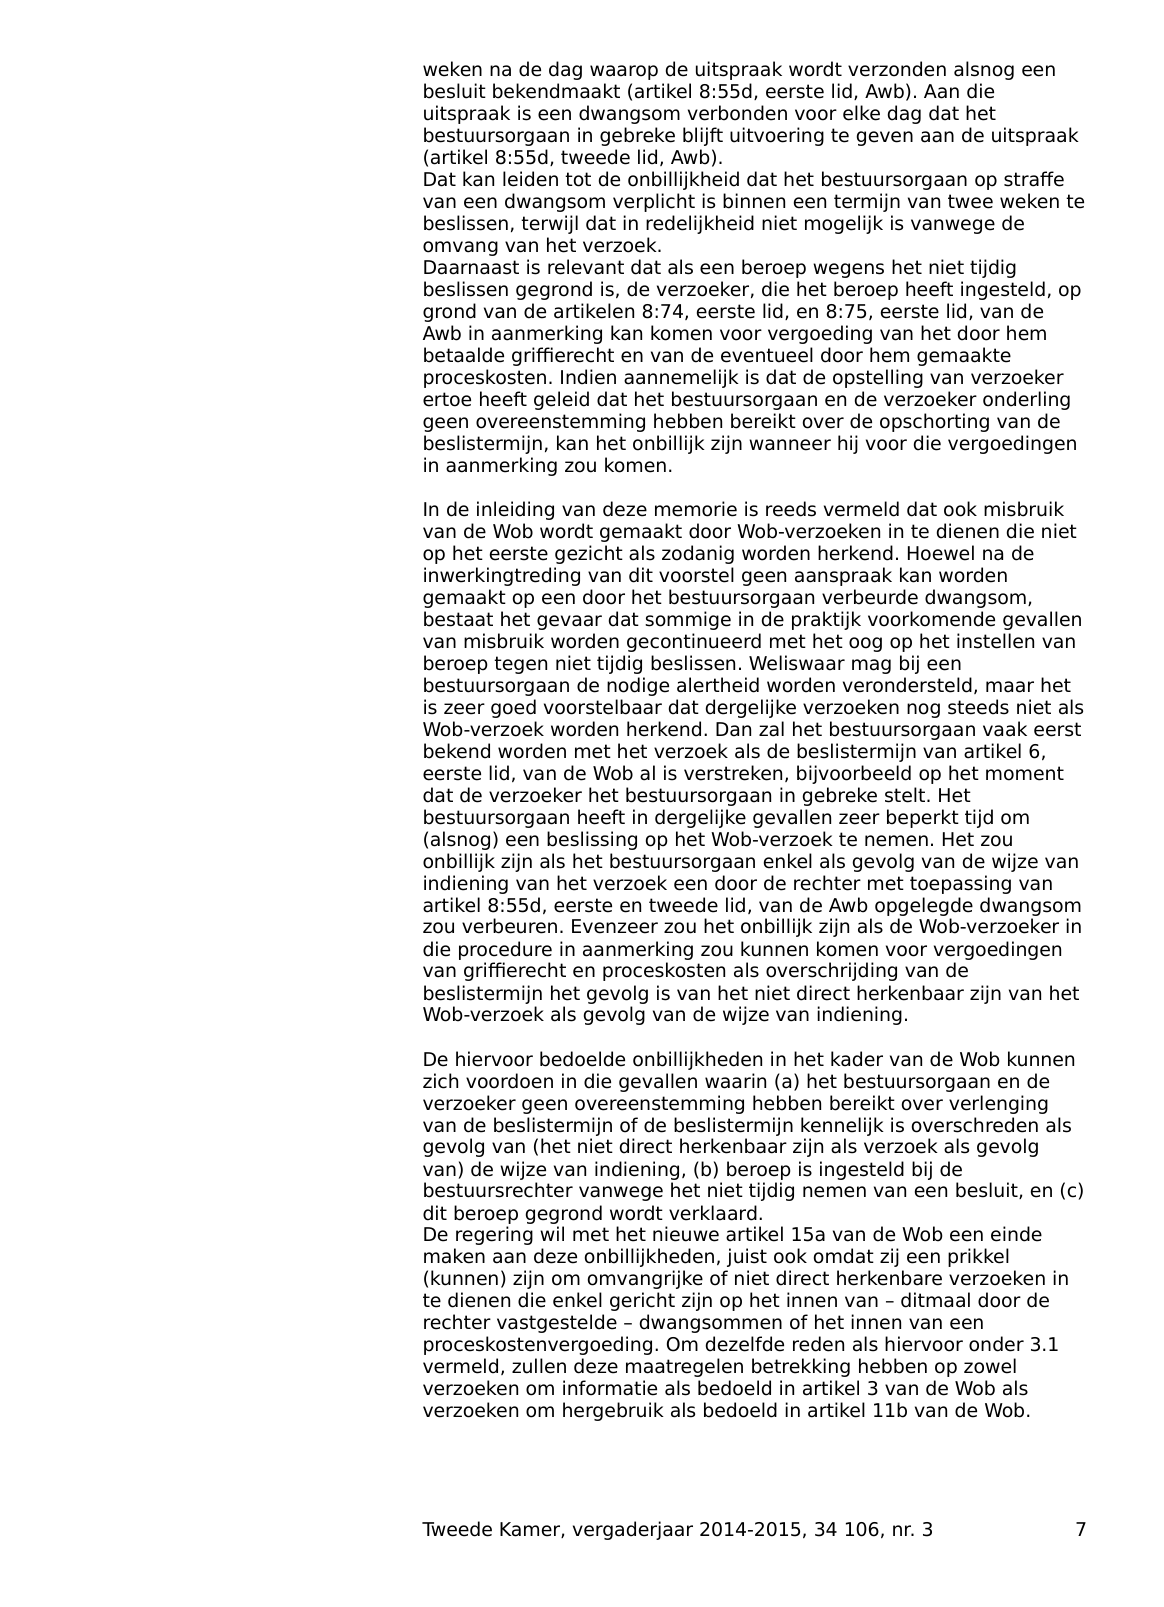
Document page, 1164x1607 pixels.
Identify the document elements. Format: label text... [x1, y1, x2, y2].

text Daarnaast is relevant dat als een beroep wegens het niet tijdig beslissen gegrond is, de verzoeker, die het beroep heeft ingesteld, op grond van de artikelen 8:74, eerste lid, en 8:75, eerste lid, van de Awb in aanmerking kan komen voor vergoeding van het door hem betaalde griffierecht en van de eventueel door hem gemaakte proceskosten. Indien aannemelijk is dat de opstelling van verzoeker ertoe heeft geleid dat het bestuursorgaan en de verzoeker onderling geen overeenstemming hebben bereikt over de opschorting van de beslistermijn, kan het onbillijk zijn wanneer hij voor die vergoedingen in aanmerking zou komen. [422, 257, 1087, 477]
text De hiervoor bedoelde onbillijkheden in het kader van de Wob kunnen zich voordoen in die gevallen waarin (a) het bestuursorgaan en de verzoeker geen overeenstemming hebben bereikt over verlenging van de beslistermijn of de beslistermijn kennelijk is overschreden als gevolg van (het niet direct herkenbaar zijn als verzoek als gevolg van) de wijze van indiening, (b) beroep is ingesteld bij de bestuursrechter vanwege het niet tijdig nemen van een besluit, en (c) dit beroep gegrond wordt verklaard. [422, 1048, 1087, 1224]
text weken na de dag waarop de uitspraak wordt verzonden alsnog een besluit bekendmaakt (artikel 8:55d, eerste lid, Awb). Aan die uitspraak is een dwangsom verbonden voor elke dag dat het bestuursorgaan in gebreke blijft uitvoering te geven aan de uitspraak (artikel 8:55d, tweede lid, Awb). [422, 59, 1087, 169]
text De regering wil met het nieuwe artikel 15a van de Wob een einde maken aan deze onbillijkheden, juist ook omdat zij een prikkel (kunnen) zijn om omvangrijke of niet direct herkenbare verzoeken in te dienen die enkel gericht zijn op het innen van – ditmaal door de rechter vastgestelde – dwangsommen of het innen van een proceskostenvergoeding. Om dezelfde reden als hiervoor onder 3.1 vermeld, zullen deze maatregelen betrekking hebben op zowel verzoeken om informatie als bedoeld in artikel 3 van de Wob als verzoeken om hergebruik als bedoeld in artikel 11b van de Wob. [422, 1224, 1087, 1422]
text In de inleiding van deze memorie is reeds vermeld dat ook misbruik van de Wob wordt gemaakt door Wob-verzoeken in te dienen die niet op het eerste gezicht als zodanig worden herkend. Hoewel na de inwerkingtreding van dit voorstel geen aanspraak kan worden gemaakt op een door het bestuursorgaan verbeurde dwangsom, bestaat het gevaar dat sommige in de praktijk voorkomende gevallen van misbruik worden gecontinueerd met het oog op het instellen van beroep tegen niet tijdig beslissen. Weliswaar mag bij een bestuursorgaan de nodige alertheid worden verondersteld, maar het is zeer goed voorstelbaar dat dergelijke verzoeken nog steeds niet als Wob-verzoek worden herkend. Dan zal het bestuursorgaan vaak eerst bekend worden met het verzoek als de beslistermijn van artikel 6, eerste lid, van de Wob al is verstreken, bijvoorbeeld op het moment dat de verzoeker het bestuursorgaan in gebreke stelt. Het bestuursorgaan heeft in dergelijke gevallen zeer beperkt tijd om (alsnog) een beslissing op het Wob-verzoek te nemen. Het zou onbillijk zijn als het bestuursorgaan enkel als gevolg van de wijze van indiening van het verzoek een door de rechter met toepassing van artikel 8:55d, eerste en tweede lid, van de Awb opgelegde dwangsom zou verbeuren. Evenzeer zou het onbillijk zijn als de Wob-verzoeker in die procedure in aanmerking zou kunnen komen voor vergoedingen van griffierecht en proceskosten als overschrijding van de beslistermijn het gevolg is van het niet direct herkenbaar zijn van het Wob-verzoek als gevolg van de wijze van indiening. [422, 499, 1087, 1026]
text Dat kan leiden tot de onbillijkheid dat het bestuursorgaan op straffe van een dwangsom verplicht is binnen een termijn van twee weken te beslissen, terwijl dat in redelijkheid niet mogelijk is vanwege de omvang van het verzoek. [422, 169, 1087, 257]
